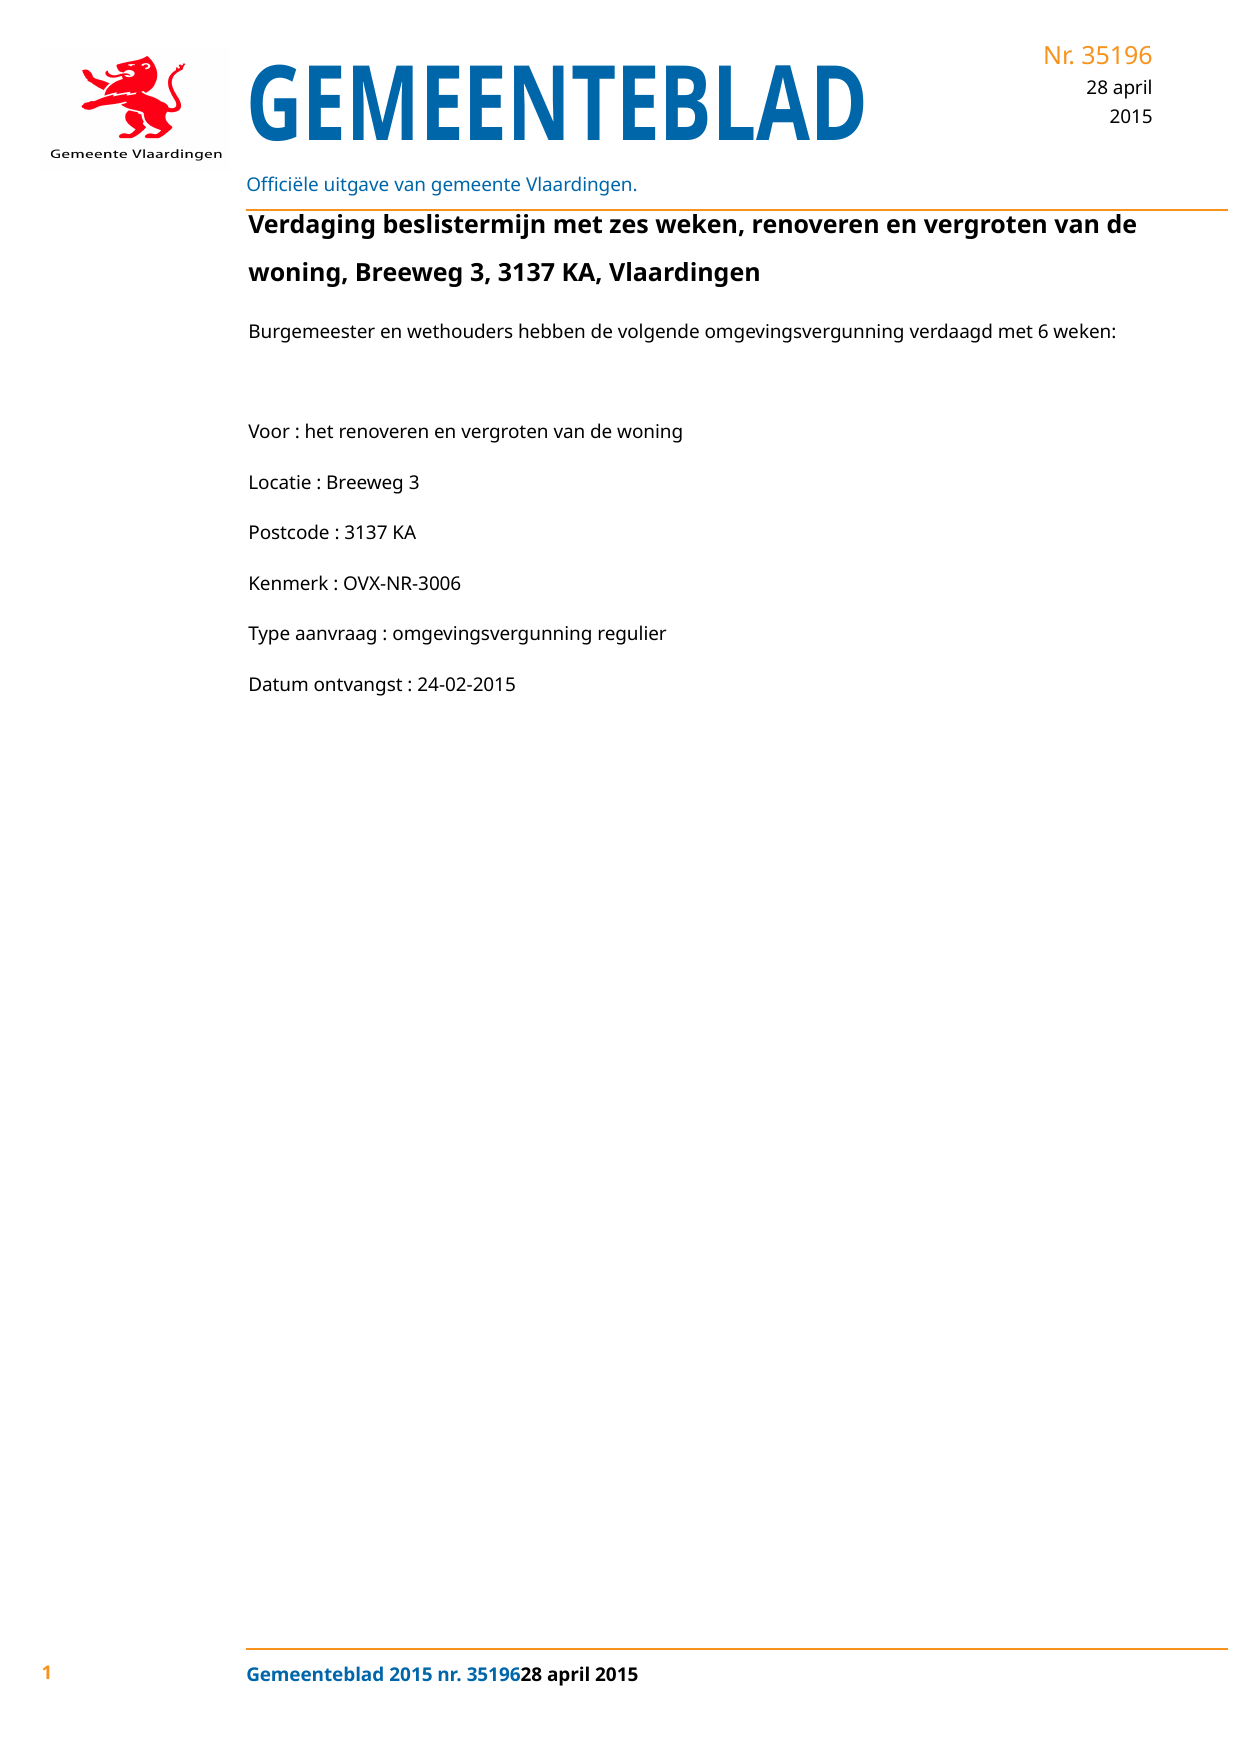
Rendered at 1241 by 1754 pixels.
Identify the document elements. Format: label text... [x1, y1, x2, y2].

text Voor : het renoveren en vergroten van de woning [248, 419, 1152, 444]
text Verdaging beslistermijn met zes weken, renoveren en vergroten van de woning, Breeweg 3, 3137 KA, Vlaardingen [248, 211, 1152, 288]
text Locatie : Breeweg 3 [248, 469, 1152, 495]
text Type aanvraag : omgevingsvergunning regulier [248, 620, 1152, 646]
text Burgemeester en wethouders hebben de volgende omgevingsvergunning verdaagd met 6 weken: [248, 318, 1152, 344]
text Kenmerk : OVX-NR-3006 [248, 570, 1152, 596]
picture [41, 47, 231, 172]
text Postcode : 3137 KA [248, 519, 1152, 545]
text Datum ontvangst : 24-02-2015 [248, 671, 1152, 697]
